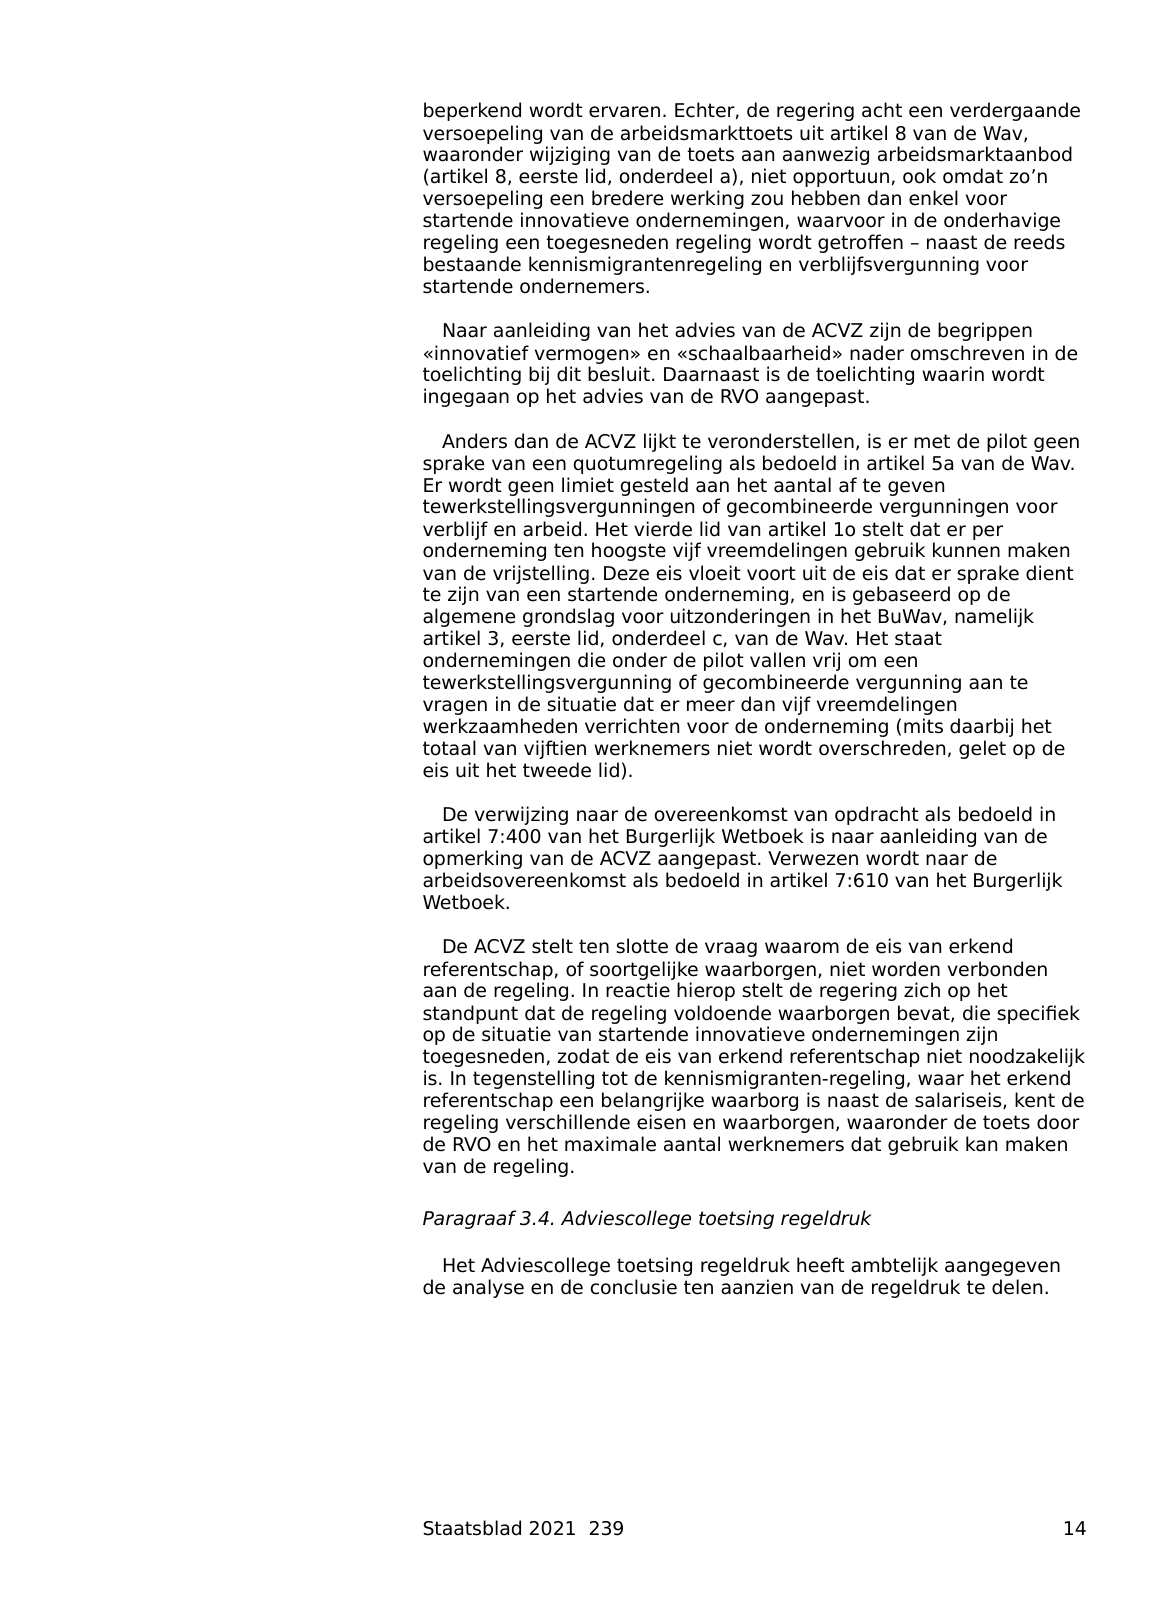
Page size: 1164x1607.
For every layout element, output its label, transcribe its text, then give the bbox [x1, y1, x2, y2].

text De ACVZ stelt ten slotte de vraag waarom de eis van erkend referentschap, of soortgelijke waarborgen, niet worden verbonden aan de regeling. In reactie hierop stelt de regering zich op het standpunt dat de regeling voldoende waarborgen bevat, die specifiek op de situatie van startende innovatieve ondernemingen zijn toegesneden, zodat de eis van erkend referentschap niet noodzakelijk is. In tegenstelling tot de kennismigranten-regeling, waar het erkend referentschap een belangrijke waarborg is naast de salariseis, kent de regeling verschillende eisen en waarborgen, waaronder de toets door de RVO en het maximale aantal werknemers dat gebruik kan maken van de regeling. [422, 936, 1087, 1178]
text Naar aanleiding van het advies van de ACVZ zijn de begrippen «innovatief vermogen» en «schaalbaarheid» nader omschreven in de toelichting bij dit besluit. Daarnaast is de toelichting waarin wordt ingegaan op het advies van de RVO aangepast. [422, 320, 1087, 408]
text Het Adviescollege toetsing regeldruk heeft ambtelijk aangegeven de analyse en de conclusie ten aanzien van de regeldruk te delen. [422, 1255, 1087, 1299]
subtitle Paragraaf 3.4. Adviescollege toetsing regeldruk [422, 1208, 1087, 1230]
text Anders dan de ACVZ lijkt te veronderstellen, is er met de pilot geen sprake van een quotumregeling als bedoeld in artikel 5a van de Wav. Er wordt geen limiet gesteld aan het aantal af te geven tewerkstellingsvergunningen of gecombineerde vergunningen voor verblijf en arbeid. Het vierde lid van artikel 1o stelt dat er per onderneming ten hoogste vijf vreemdelingen gebruik kunnen maken van de vrijstelling. Deze eis vloeit voort uit de eis dat er sprake dient te zijn van een startende onderneming, en is gebaseerd op de algemene grondslag voor uitzonderingen in het BuWav, namelijk artikel 3, eerste lid, onderdeel c, van de Wav. Het staat ondernemingen die onder de pilot vallen vrij om een tewerkstellingsvergunning of gecombineerde vergunning aan te vragen in de situatie dat er meer dan vijf vreemdelingen werkzaamheden verrichten voor de onderneming (mits daarbij het totaal van vijftien werknemers niet wordt overschreden, gelet op de eis uit het tweede lid). [422, 431, 1087, 782]
text beperkend wordt ervaren. Echter, de regering acht een verdergaande versoepeling van de arbeidsmarkttoets uit artikel 8 van de Wav, waaronder wijziging van de toets aan aanwezig arbeidsmarktaanbod (artikel 8, eerste lid, onderdeel a), niet opportuun, ook omdat zo’n versoepeling een bredere werking zou hebben dan enkel voor startende innovatieve ondernemingen, waarvoor in de onderhavige regeling een toegesneden regeling wordt getroffen – naast de reeds bestaande kennismigrantenregeling en verblijfsvergunning voor startende ondernemers. [422, 100, 1087, 298]
text De verwijzing naar de overeenkomst van opdracht als bedoeld in artikel 7:400 van het Burgerlijk Wetboek is naar aanleiding van de opmerking van de ACVZ aangepast. Verwezen wordt naar de arbeidsovereenkomst als bedoeld in artikel 7:610 van het Burgerlijk Wetboek. [422, 804, 1087, 914]
